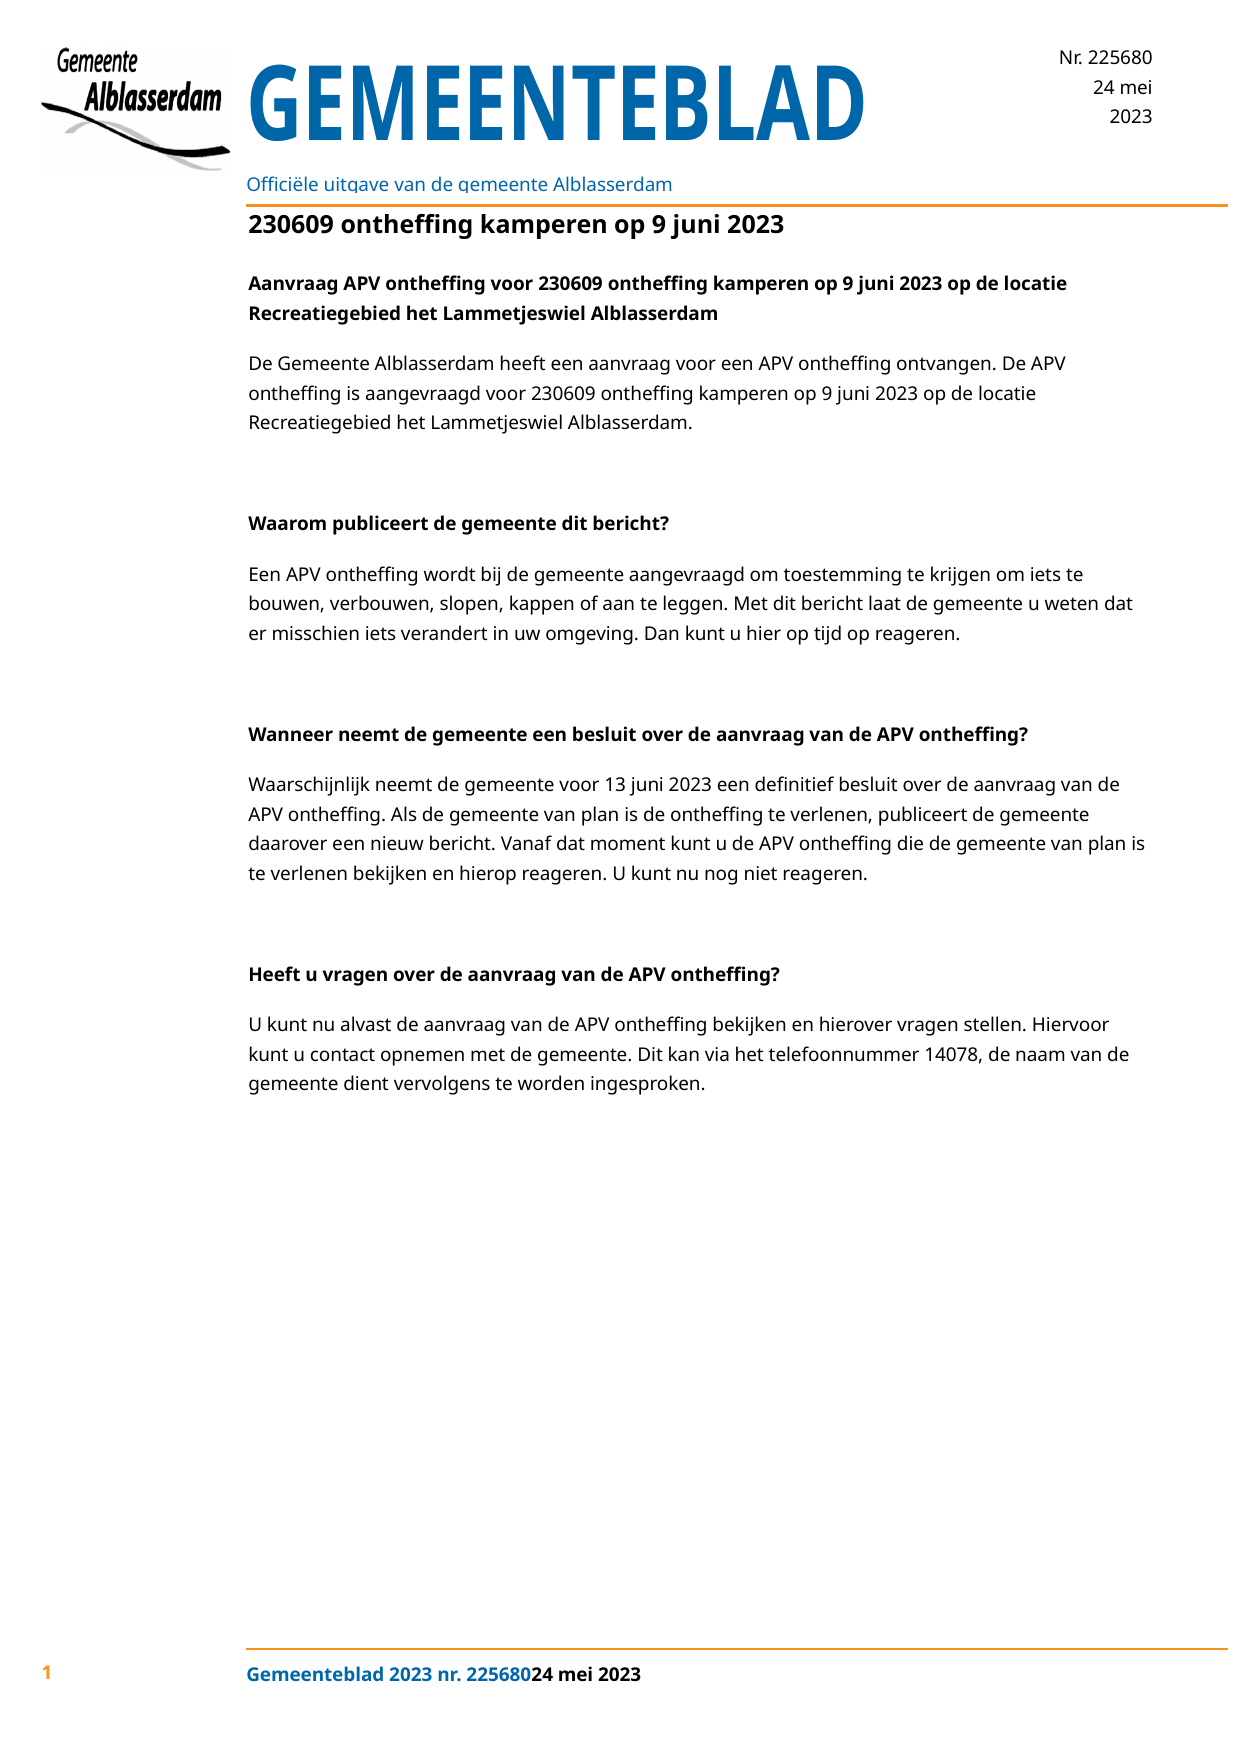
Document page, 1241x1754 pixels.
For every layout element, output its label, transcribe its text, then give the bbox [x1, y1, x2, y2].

text Aanvraag APV ontheffing voor 230609 ontheffing kamperen op 9 juni 2023 op de locatie Recreatiegebied het Lammetjeswiel Alblasserdam [248, 270, 1152, 326]
text Wanneer neemt de gemeente een besluit over de aanvraag van de APV ontheffing? [248, 721, 1152, 746]
text Heeft u vragen over de aanvraag van de APV ontheffing? [248, 961, 1152, 986]
text Een APV ontheffing wordt bij de gemeente aangevraagd om toestemming te krijgen om iets te bouwen, verbouwen, slopen, kappen of aan te leggen. Met dit bericht laat de gemeente u weten dat er misschien iets verandert in uw omgeving. Dan kunt u hier op tijd op reageren. [248, 561, 1152, 646]
text U kunt nu alvast de aanvraag van de APV ontheffing bekijken en hierover vragen stellen. Hiervoor kunt u contact opnemen met de gemeente. Dit kan via het telefoonnummer 14078, de naam van de gemeente dient vervolgens te worden ingesproken. [248, 1011, 1152, 1096]
text Waarschijnlijk neemt de gemeente voor 13 juni 2023 een definitief besluit over de aanvraag van de APV ontheffing. Als de gemeente van plan is de ontheffing te verlenen, publiceert de gemeente daarover een nieuw bericht. Vanaf dat moment kunt u de APV ontheffing die de gemeente van plan is te verlenen bekijken en hierop reageren. U kunt nu nog niet reageren. [248, 771, 1152, 886]
picture [41, 47, 231, 172]
text De Gemeente Alblasserdam heeft een aanvraag voor een APV ontheffing ontvangen. De APV ontheffing is aangevraagd voor 230609 ontheffing kamperen op 9 juni 2023 op de locatie Recreatiegebied het Lammetjeswiel Alblasserdam. [248, 350, 1152, 435]
text Waarom publiceert de gemeente dit bericht? [248, 510, 1152, 536]
text 230609 ontheffing kamperen op 9 juni 2023 [248, 207, 1152, 241]
